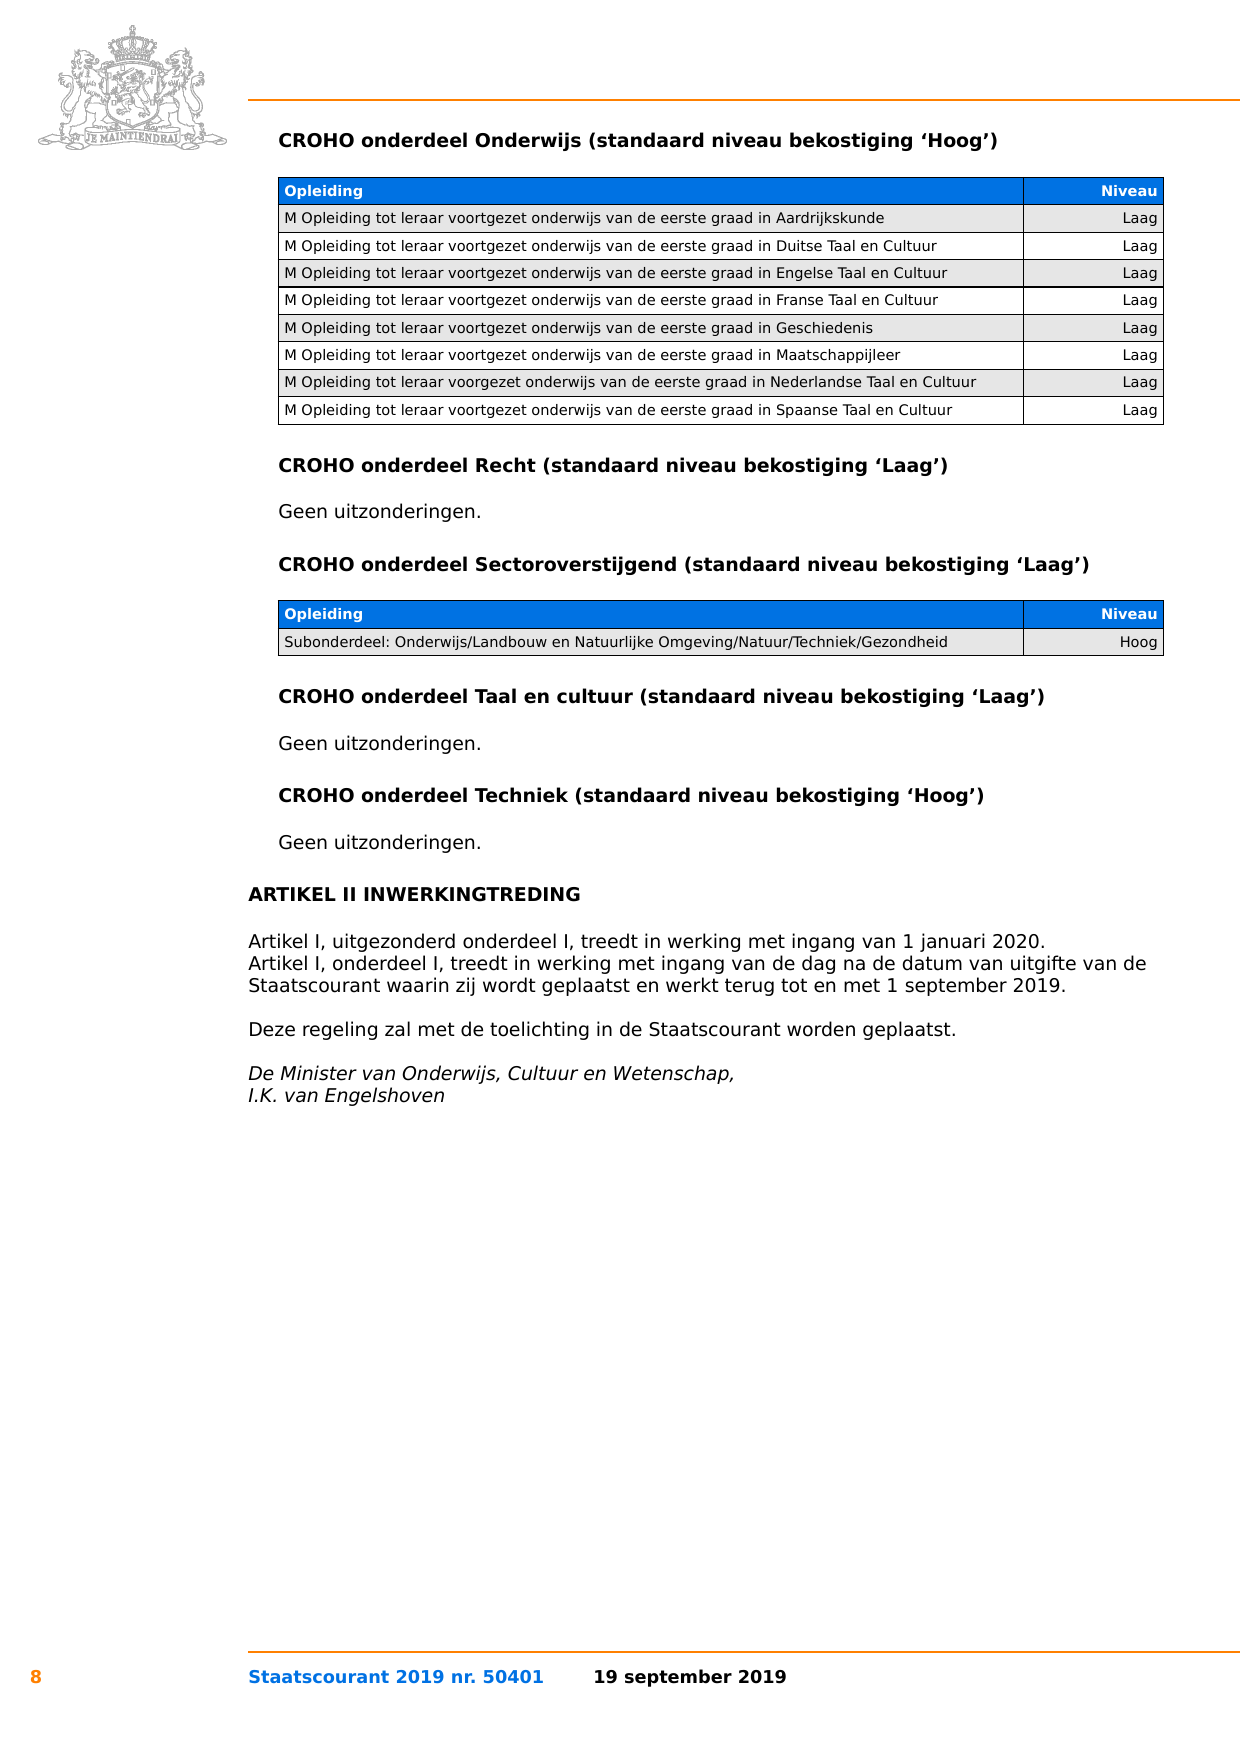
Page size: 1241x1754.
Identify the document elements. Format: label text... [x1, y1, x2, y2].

table_cell M Opleiding tot leraar voortgezet onderwijs van de eerste graad in Franse Taal en Cultuur [279, 288, 1023, 314]
picture [38, 25, 227, 150]
table_cell M Opleiding tot leraar voortgezet onderwijs van de eerste graad in Spaanse Taal en Cultuur [279, 397, 1023, 423]
text Geen uitzonderingen. [278, 832, 1163, 854]
table_header Opleiding [279, 601, 1023, 628]
subtitle ARTIKEL II INWERKINGTREDING [248, 884, 1163, 906]
table_header Opleiding [279, 178, 1023, 204]
table_cell M Opleiding tot leraar voortgezet onderwijs van de eerste graad in Maatschappijleer [279, 342, 1023, 369]
subtitle CROHO onderdeel Onderwijs (standaard niveau bekostiging ‘Hoog’) [278, 130, 1163, 152]
table_cell Laag [1024, 315, 1163, 341]
subtitle CROHO onderdeel Taal en cultuur (standaard niveau bekostiging ‘Laag’) [278, 686, 1163, 708]
table_cell Laag [1024, 370, 1163, 396]
text Artikel I, onderdeel I, treedt in werking met ingang van de dag na de datum van uitgifte van de Staatscourant waarin zij wordt geplaatst en werkt terug tot en met 1 september 2019. [248, 953, 1163, 997]
table_cell Hoog [1024, 629, 1163, 655]
table_cell M Opleiding tot leraar voortgezet onderwijs van de eerste graad in Geschiedenis [279, 315, 1023, 341]
text Deze regeling zal met de toelichting in de Staatscourant worden geplaatst. [248, 1019, 1163, 1041]
text Geen uitzonderingen. [278, 733, 1163, 755]
subtitle CROHO onderdeel Techniek (standaard niveau bekostiging ‘Hoog’) [278, 785, 1163, 807]
table_cell Laag [1024, 260, 1163, 286]
table_cell Subonderdeel: Onderwijs/Landbouw en Natuurlijke Omgeving/Natuur/Techniek/Gezondheid [279, 629, 1023, 655]
text Geen uitzonderingen. [278, 501, 1163, 523]
table_header Niveau [1024, 178, 1163, 204]
table_cell Laag [1024, 288, 1163, 314]
table_cell M Opleiding tot leraar voortgezet onderwijs van de eerste graad in Duitse Taal en Cultuur [279, 233, 1023, 259]
table_cell M Opleiding tot leraar voortgezet onderwijs van de eerste graad in Aardrijkskunde [279, 205, 1023, 232]
text De Minister van Onderwijs, Cultuur en Wetenschap, I.K. van Engelshoven [248, 1063, 1163, 1107]
table_cell Laag [1024, 342, 1163, 369]
table_cell Laag [1024, 397, 1163, 423]
subtitle CROHO onderdeel Recht (standaard niveau bekostiging ‘Laag’) [278, 454, 1163, 476]
table_cell Laag [1024, 205, 1163, 232]
table_cell M Opleiding tot leraar voorgezet onderwijs van de eerste graad in Nederlandse Taal en Cultuur [279, 370, 1023, 396]
text Artikel I, uitgezonderd onderdeel I, treedt in werking met ingang van 1 januari 2020. [248, 931, 1163, 953]
table_header Niveau [1024, 601, 1163, 628]
subtitle CROHO onderdeel Sectoroverstijgend (standaard niveau bekostiging ‘Laag’) [278, 553, 1163, 575]
table_cell M Opleiding tot leraar voortgezet onderwijs van de eerste graad in Engelse Taal en Cultuur [279, 260, 1023, 286]
table_cell Laag [1024, 233, 1163, 259]
